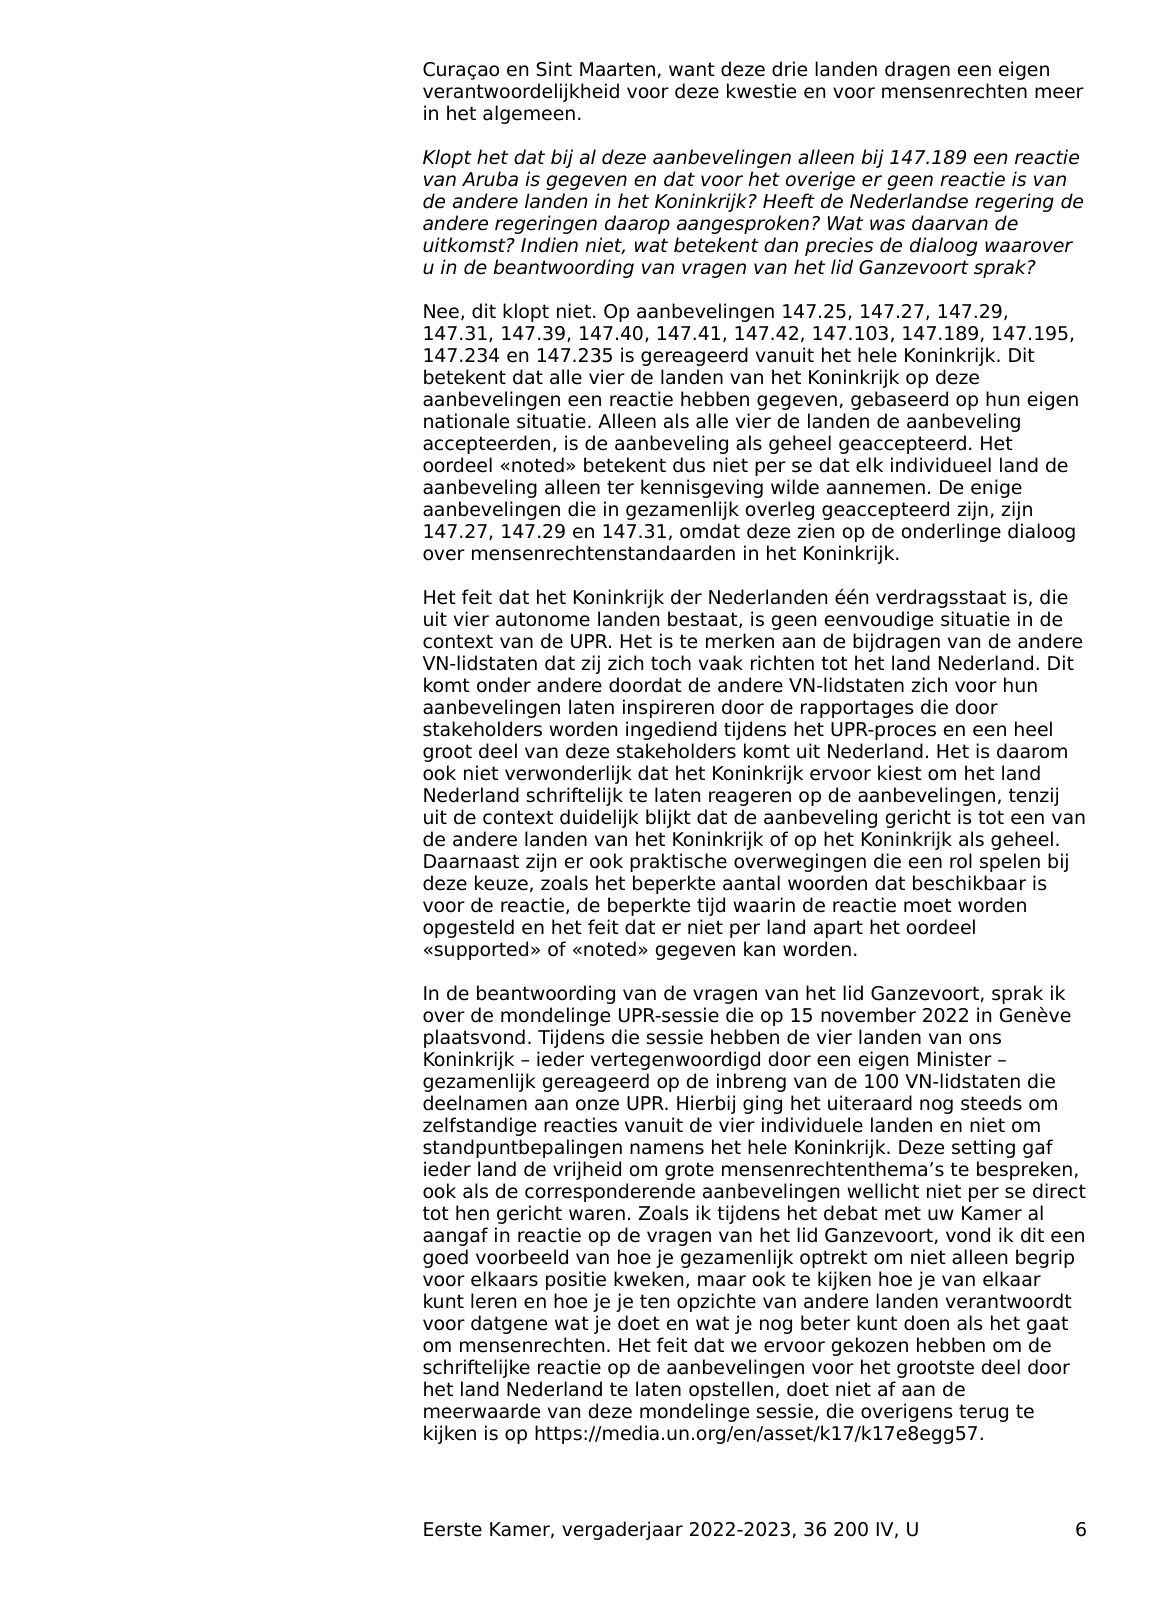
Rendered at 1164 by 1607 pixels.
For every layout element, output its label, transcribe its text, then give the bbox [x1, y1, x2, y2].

text Nee, dit klopt niet. Op aanbevelingen 147.25, 147.27, 147.29, 147.31, 147.39, 147.40, 147.41, 147.42, 147.103, 147.189, 147.195, 147.234 en 147.235 is gereageerd vanuit het hele Koninkrijk. Dit betekent dat alle vier de landen van het Koninkrijk op deze aanbevelingen een reactie hebben gegeven, gebaseerd op hun eigen nationale situatie. Alleen als alle vier de landen de aanbeveling accepteerden, is de aanbeveling als geheel geaccepteerd. Het oordeel «noted» betekent dus niet per se dat elk individueel land de aanbeveling alleen ter kennisgeving wilde aannemen. De enige aanbevelingen die in gezamenlijk overleg geaccepteerd zijn, zijn 147.27, 147.29 en 147.31, omdat deze zien op de onderlinge dialoog over mensenrechtenstandaarden in het Koninkrijk. [422, 301, 1087, 565]
text Klopt het dat bij al deze aanbevelingen alleen bij 147.189 een reactie van Aruba is gegeven en dat voor het overige er geen reactie is van de andere landen in het Koninkrijk? Heeft de Nederlandse regering de andere regeringen daarop aangesproken? Wat was daarvan de uitkomst? Indien niet, wat betekent dan precies de dialoog waarover u in de beantwoording van vragen van het lid Ganzevoort sprak? [422, 147, 1087, 279]
text Het feit dat het Koninkrijk der Nederlanden één verdragsstaat is, die uit vier autonome landen bestaat, is geen eenvoudige situatie in de context van de UPR. Het is te merken aan de bijdragen van de andere VN-lidstaten dat zij zich toch vaak richten tot het land Nederland. Dit komt onder andere doordat de andere VN-lidstaten zich voor hun aanbevelingen laten inspireren door de rapportages die door stakeholders worden ingediend tijdens het UPR-proces en een heel groot deel van deze stakeholders komt uit Nederland. Het is daarom ook niet verwonderlijk dat het Koninkrijk ervoor kiest om het land Nederland schriftelijk te laten reageren op de aanbevelingen, tenzij uit de context duidelijk blijkt dat de aanbeveling gericht is tot een van de andere landen van het Koninkrijk of op het Koninkrijk als geheel. Daarnaast zijn er ook praktische overwegingen die een rol spelen bij deze keuze, zoals het beperkte aantal woorden dat beschikbaar is voor de reactie, de beperkte tijd waarin de reactie moet worden opgesteld en het feit dat er niet per land apart het oordeel «supported» of «noted» gegeven kan worden. [422, 587, 1087, 961]
text Curaçao en Sint Maarten, want deze drie landen dragen een eigen verantwoordelijkheid voor deze kwestie en voor mensenrechten meer in het algemeen. [422, 59, 1087, 125]
text In de beantwoording van de vragen van het lid Ganzevoort, sprak ik over de mondelinge UPR-sessie die op 15 november 2022 in Genève plaatsvond. Tijdens die sessie hebben de vier landen van ons Koninkrijk – ieder vertegenwoordigd door een eigen Minister – gezamenlijk gereageerd op de inbreng van de 100 VN-lidstaten die deelnamen aan onze UPR. Hierbij ging het uiteraard nog steeds om zelfstandige reacties vanuit de vier individuele landen en niet om standpuntbepalingen namens het hele Koninkrijk. Deze setting gaf ieder land de vrijheid om grote mensenrechtenthema’s te bespreken, ook als de corresponderende aanbevelingen wellicht niet per se direct tot hen gericht waren. Zoals ik tijdens het debat met uw Kamer al aangaf in reactie op de vragen van het lid Ganzevoort, vond ik dit een goed voorbeeld van hoe je gezamenlijk optrekt om niet alleen begrip voor elkaars positie kweken, maar ook te kijken hoe je van elkaar kunt leren en hoe je je ten opzichte van andere landen verantwoordt voor datgene wat je doet en wat je nog beter kunt doen als het gaat om mensenrechten. Het feit dat we ervoor gekozen hebben om de schriftelijke reactie op de aanbevelingen voor het grootste deel door het land Nederland te laten opstellen, doet niet af aan de meerwaarde van deze mondelinge sessie, die overigens terug te kijken is op https://media.un.org/en/asset/k17/k17e8egg57. [422, 983, 1087, 1444]
